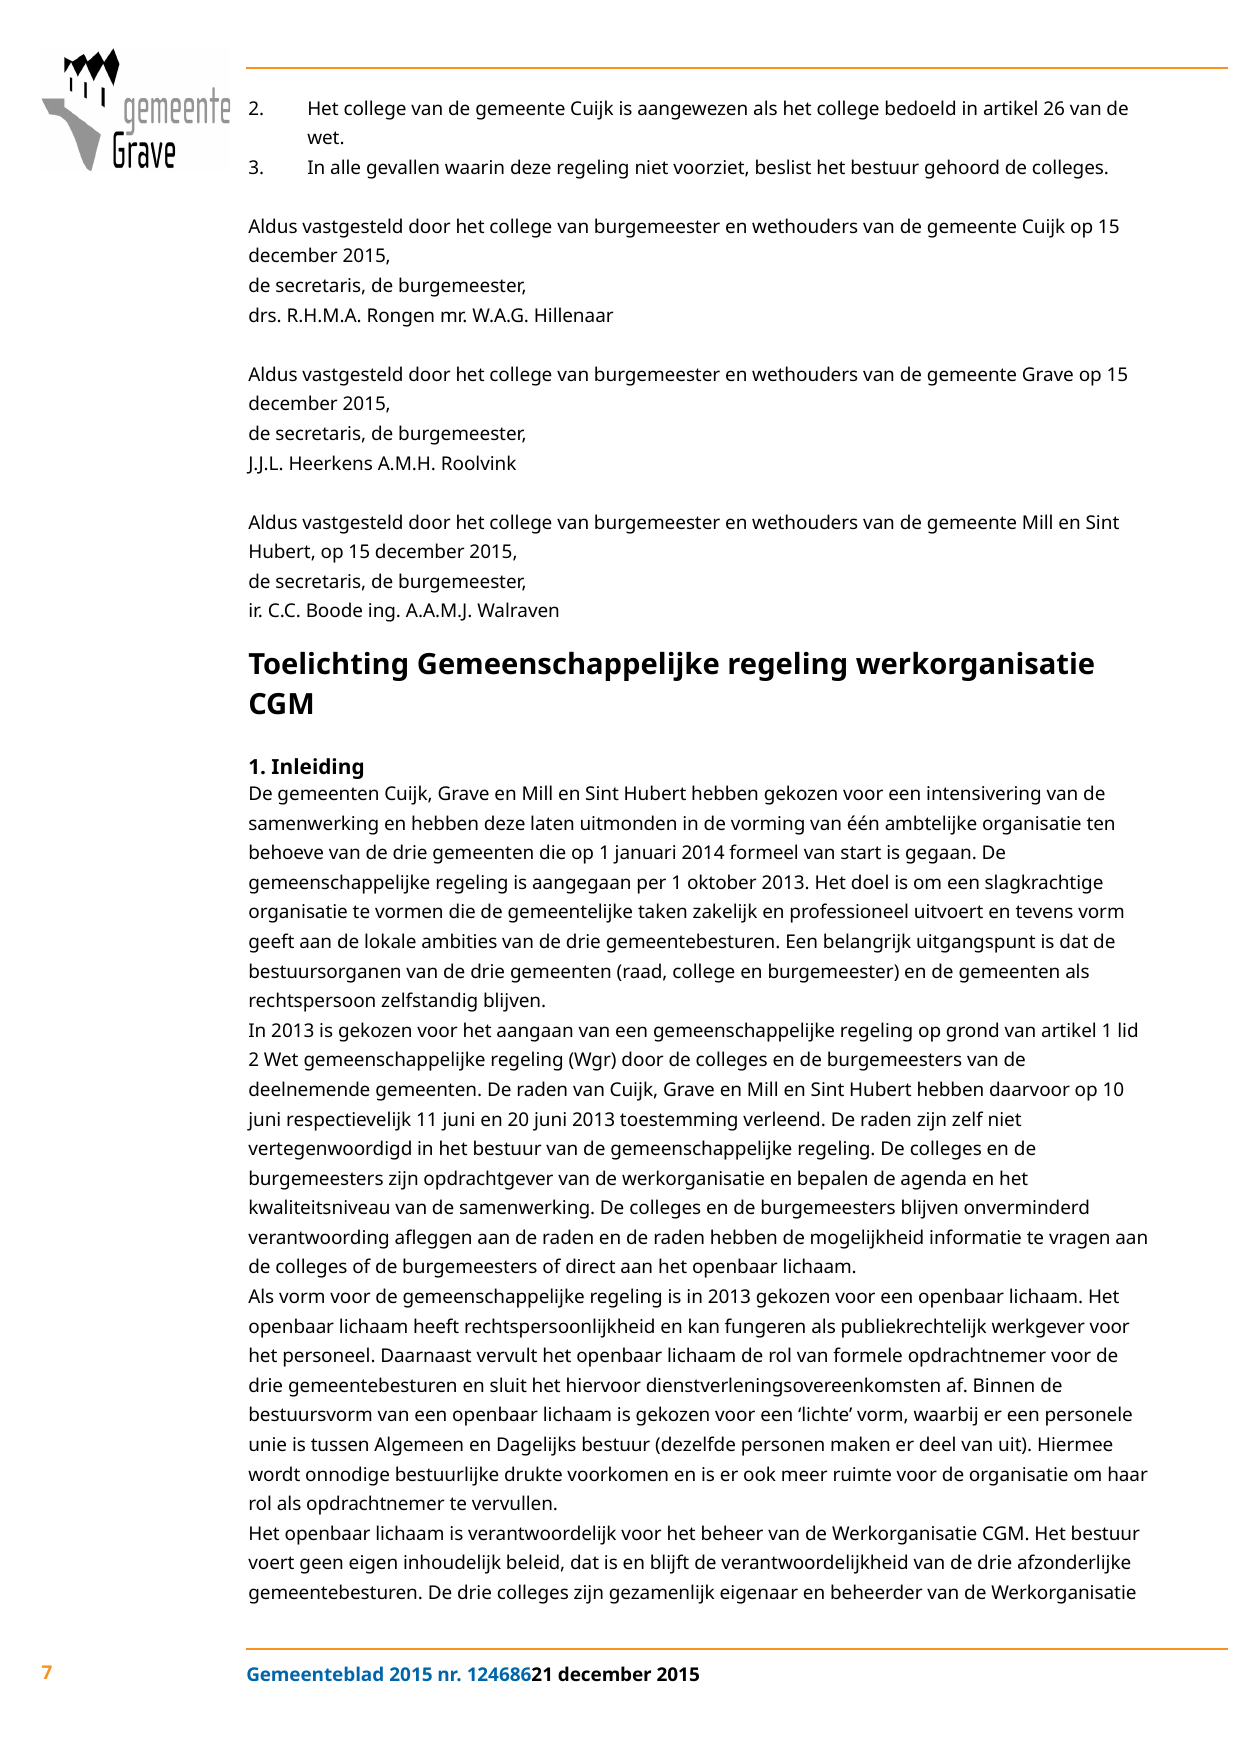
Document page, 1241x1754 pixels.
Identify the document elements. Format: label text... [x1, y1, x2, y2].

text ir. C.C. Boode ing. A.A.M.J. Walraven [248, 598, 1152, 623]
text 1. Inleiding [248, 752, 1152, 780]
text Aldus vastgesteld door het college van burgemeester en wethouders van de gemeente Mill en Sint Hubert, op 15 december 2015, [248, 509, 1152, 564]
text Als vorm voor de gemeenschappelijke regeling is in 2013 gekozen voor een openbaar lichaam. Het openbaar lichaam heeft rechtspersoonlijkheid en kan fungeren als publiekrechtelijk werkgever voor het personeel. Daarnaast vervult het openbaar lichaam de rol van formele opdrachtnemer voor de drie gemeentebesturen en sluit het hiervoor dienstverleningsovereenkomsten af. Binnen de bestuursvorm van een openbaar lichaam is gekozen voor een ‘lichte’ vorm, waarbij er een personele unie is tussen Algemeen en Dagelijks bestuur (dezelfde personen maken er deel van uit). Hiermee wordt onnodige bestuurlijke drukte voorkomen en is er ook meer ruimte voor de organisatie om haar rol als opdrachtnemer te vervullen. [248, 1283, 1152, 1516]
text De gemeenten Cuijk, Grave en Mill en Sint Hubert hebben gekozen voor een intensivering van de samenwerking en hebben deze laten uitmonden in de vorming van één ambtelijke organisatie ten behoeve van de drie gemeenten die op 1 januari 2014 formeel van start is gegaan. De gemeenschappelijke regeling is aangegaan per 1 oktober 2013. Het doel is om een slagkrachtige organisatie te vormen die de gemeentelijke taken zakelijk en professioneel uitvoert en tevens vorm geeft aan de lokale ambities van de drie gemeentebesturen. Een belangrijk uitgangspunt is dat de bestuursorganen van de drie gemeenten (raad, college en burgemeester) en de gemeenten als rechtspersoon zelfstandig blijven. [248, 780, 1152, 1013]
text J.J.L. Heerkens A.M.H. Roolvink [248, 450, 1152, 476]
text In 2013 is gekozen voor het aangaan van een gemeenschappelijke regeling op grond van artikel 1 lid 2 Wet gemeenschappelijke regeling (Wgr) door de colleges en de burgemeesters van de deelnemende gemeenten. De raden van Cuijk, Grave en Mill en Sint Hubert hebben daarvoor op 10 juni respectievelijk 11 juni en 20 juni 2013 toestemming verleend. De raden zijn zelf niet vertegenwoordigd in het bestuur van de gemeenschappelijke regeling. De colleges en de burgemeesters zijn opdrachtgever van de werkorganisatie en bepalen de agenda en het kwaliteitsniveau van de samenwerking. De colleges en de burgemeesters blijven onverminderd verantwoording afleggen aan de raden en de raden hebben de mogelijkheid informatie te vragen aan de colleges of de burgemeesters of direct aan het openbaar lichaam. [248, 1017, 1152, 1279]
text Aldus vastgesteld door het college van burgemeester en wethouders van de gemeente Cuijk op 15 december 2015, [248, 213, 1152, 268]
text Aldus vastgesteld door het college van burgemeester en wethouders van de gemeente Grave op 15 december 2015, [248, 361, 1152, 416]
text de secretaris, de burgemeester, [248, 420, 1152, 446]
text drs. R.H.M.A. Rongen mr. W.A.G. Hillenaar [248, 302, 1152, 328]
list Het college van de gemeente Cuijk is aangewezen als het college bedoeld in artikel 26 van de wet. [248, 95, 1152, 150]
picture [41, 47, 231, 172]
text Toelichting Gemeenschappelijke regeling werkorganisatie CGM [248, 643, 1152, 723]
text de secretaris, de burgemeester, [248, 568, 1152, 594]
text de secretaris, de burgemeester, [248, 272, 1152, 298]
text Het openbaar lichaam is verantwoordelijk voor het beheer van de Werkorganisatie CGM. Het bestuur voert geen eigen inhoudelijk beleid, dat is en blijft de verantwoordelijkheid van de drie afzonderlijke gemeentebesturen. De drie colleges zijn gezamenlijk eigenaar en beheerder van de Werkorganisatie [248, 1520, 1152, 1605]
list In alle gevallen waarin deze regeling niet voorziet, beslist het bestuur gehoord de colleges. [248, 154, 1152, 180]
